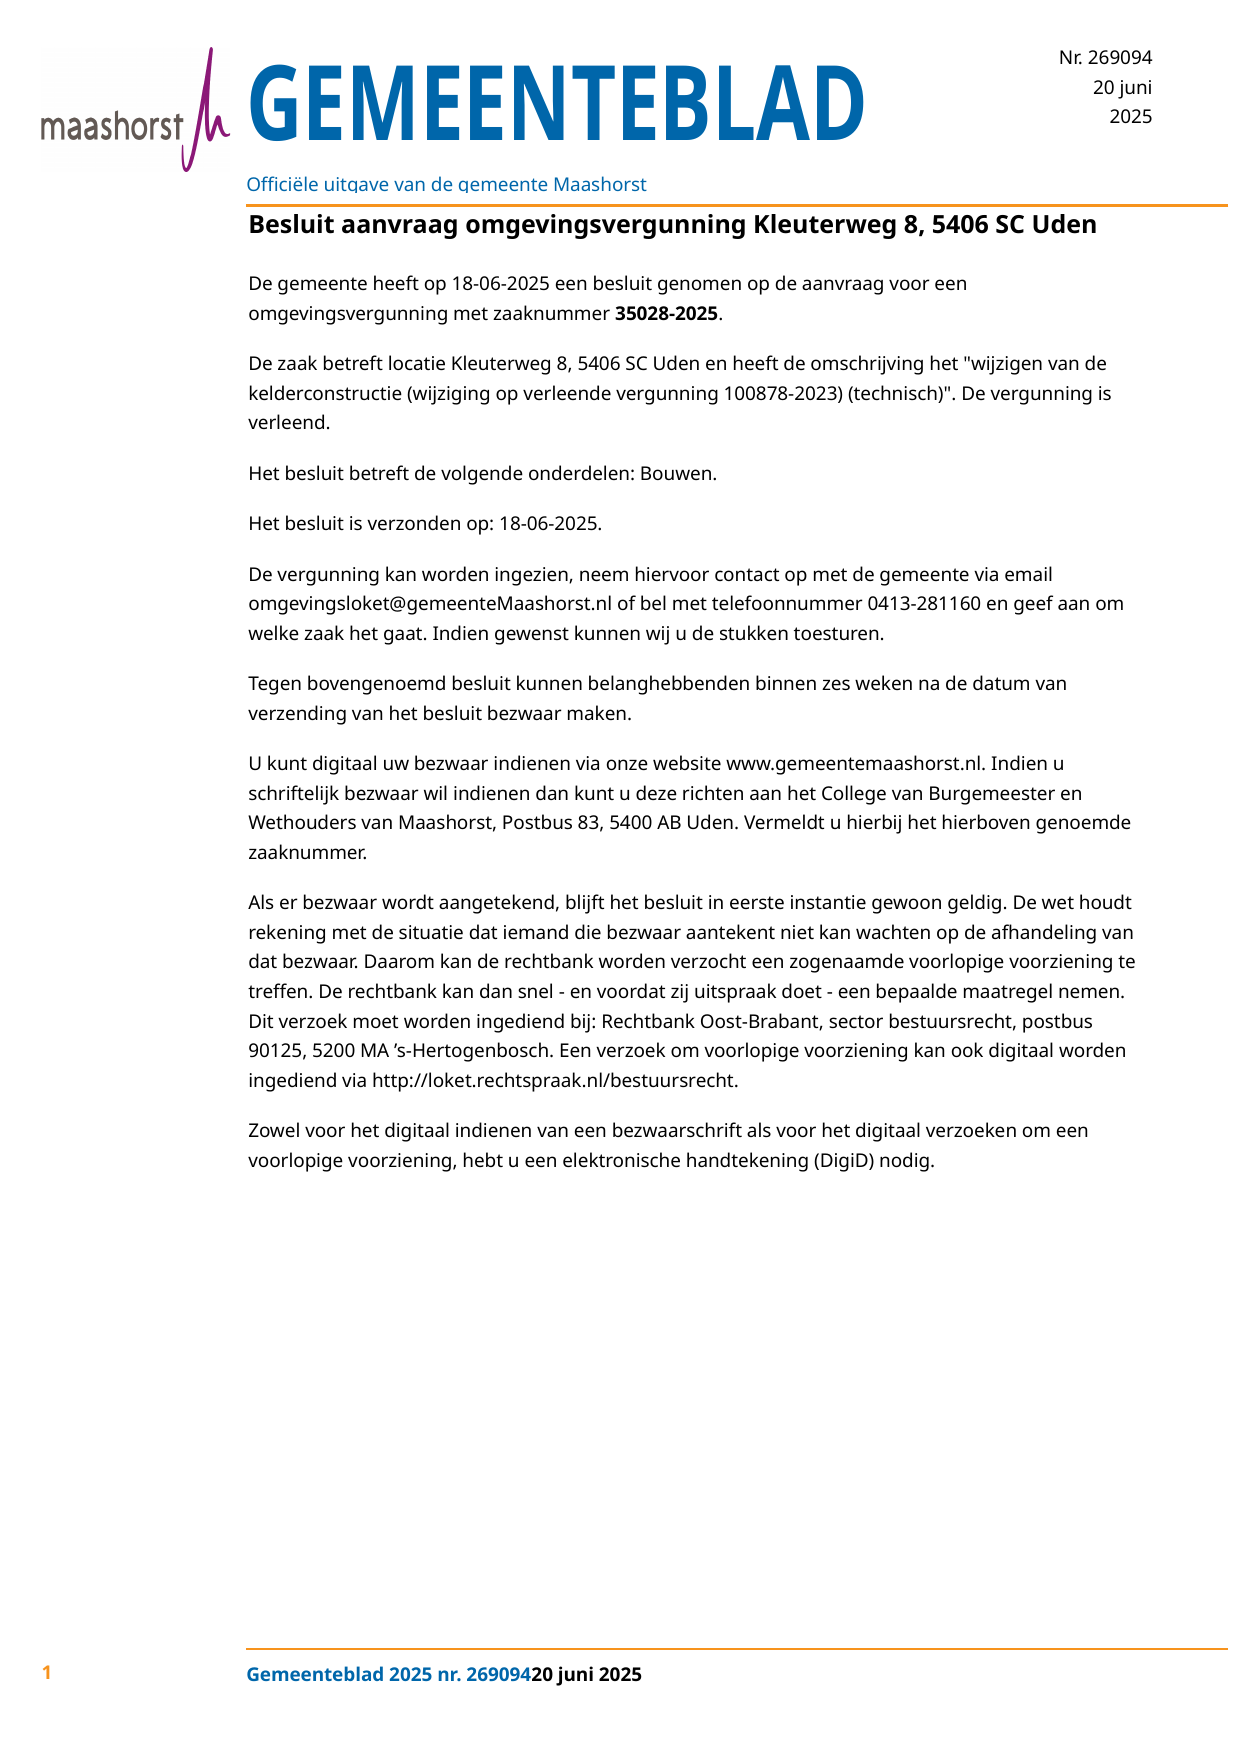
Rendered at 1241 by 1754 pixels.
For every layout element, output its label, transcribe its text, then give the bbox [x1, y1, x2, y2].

text Besluit aanvraag omgevingsvergunning Kleuterweg 8, 5406 SC Uden [248, 207, 1152, 241]
text De zaak betreft locatie Kleuterweg 8, 5406 SC Uden en heeft de omschrijving het "wijzigen van de kelderconstructie (wijziging op verleende vergunning 100878-2023) (technisch)". De vergunning is verleend. [248, 350, 1152, 435]
text Het besluit betreft de volgende onderdelen: Bouwen. [248, 460, 1152, 486]
text De vergunning kan worden ingezien, neem hiervoor contact op met de gemeente via email omgevingsloket@gemeenteMaashorst.nl of bel met telefoonnummer 0413-281160 en geef aan om welke zaak het gaat. Indien gewenst kunnen wij u de stukken toesturen. [248, 561, 1152, 646]
text Zowel voor het digitaal indienen van een bezwaarschrift als voor het digitaal verzoeken om een voorlopige voorziening, hebt u een elektronische handtekening (DigiD) nodig. [248, 1117, 1152, 1173]
text De gemeente heeft op 18-06-2025 een besluit genomen op de aanvraag voor een omgevingsvergunning met zaaknummer 35028-2025. [248, 270, 1152, 326]
text Het besluit is verzonden op: 18-06-2025. [248, 510, 1152, 536]
text Als er bezwaar wordt aangetekend, blijft het besluit in eerste instantie gewoon geldig. De wet houdt rekening met de situatie dat iemand die bezwaar aantekent niet kan wachten op de afhandeling van dat bezwaar. Daarom kan de rechtbank worden verzocht een zogenaamde voorlopige voorziening te treffen. De rechtbank kan dan snel - en voordat zij uitspraak doet - een bepaalde maatregel nemen. Dit verzoek moet worden ingediend bij: Rechtbank Oost-Brabant, sector bestuursrecht, postbus 90125, 5200 MA ’s-Hertogenbosch. Een verzoek om voorlopige voorziening kan ook digitaal worden ingediend via http://loket.rechtspraak.nl/bestuursrecht. [248, 889, 1152, 1093]
picture [41, 47, 231, 172]
text Tegen bovengenoemd besluit kunnen belanghebbenden binnen zes weken na de datum van verzending van het besluit bezwaar maken. [248, 670, 1152, 726]
text U kunt digitaal uw bezwaar indienen via onze website www.gemeentemaashorst.nl. Indien u schriftelijk bezwaar wil indienen dan kunt u deze richten aan het College van Burgemeester en Wethouders van Maashorst, Postbus 83, 5400 AB Uden. Vermeldt u hierbij het hierboven genoemde zaaknummer. [248, 750, 1152, 865]
